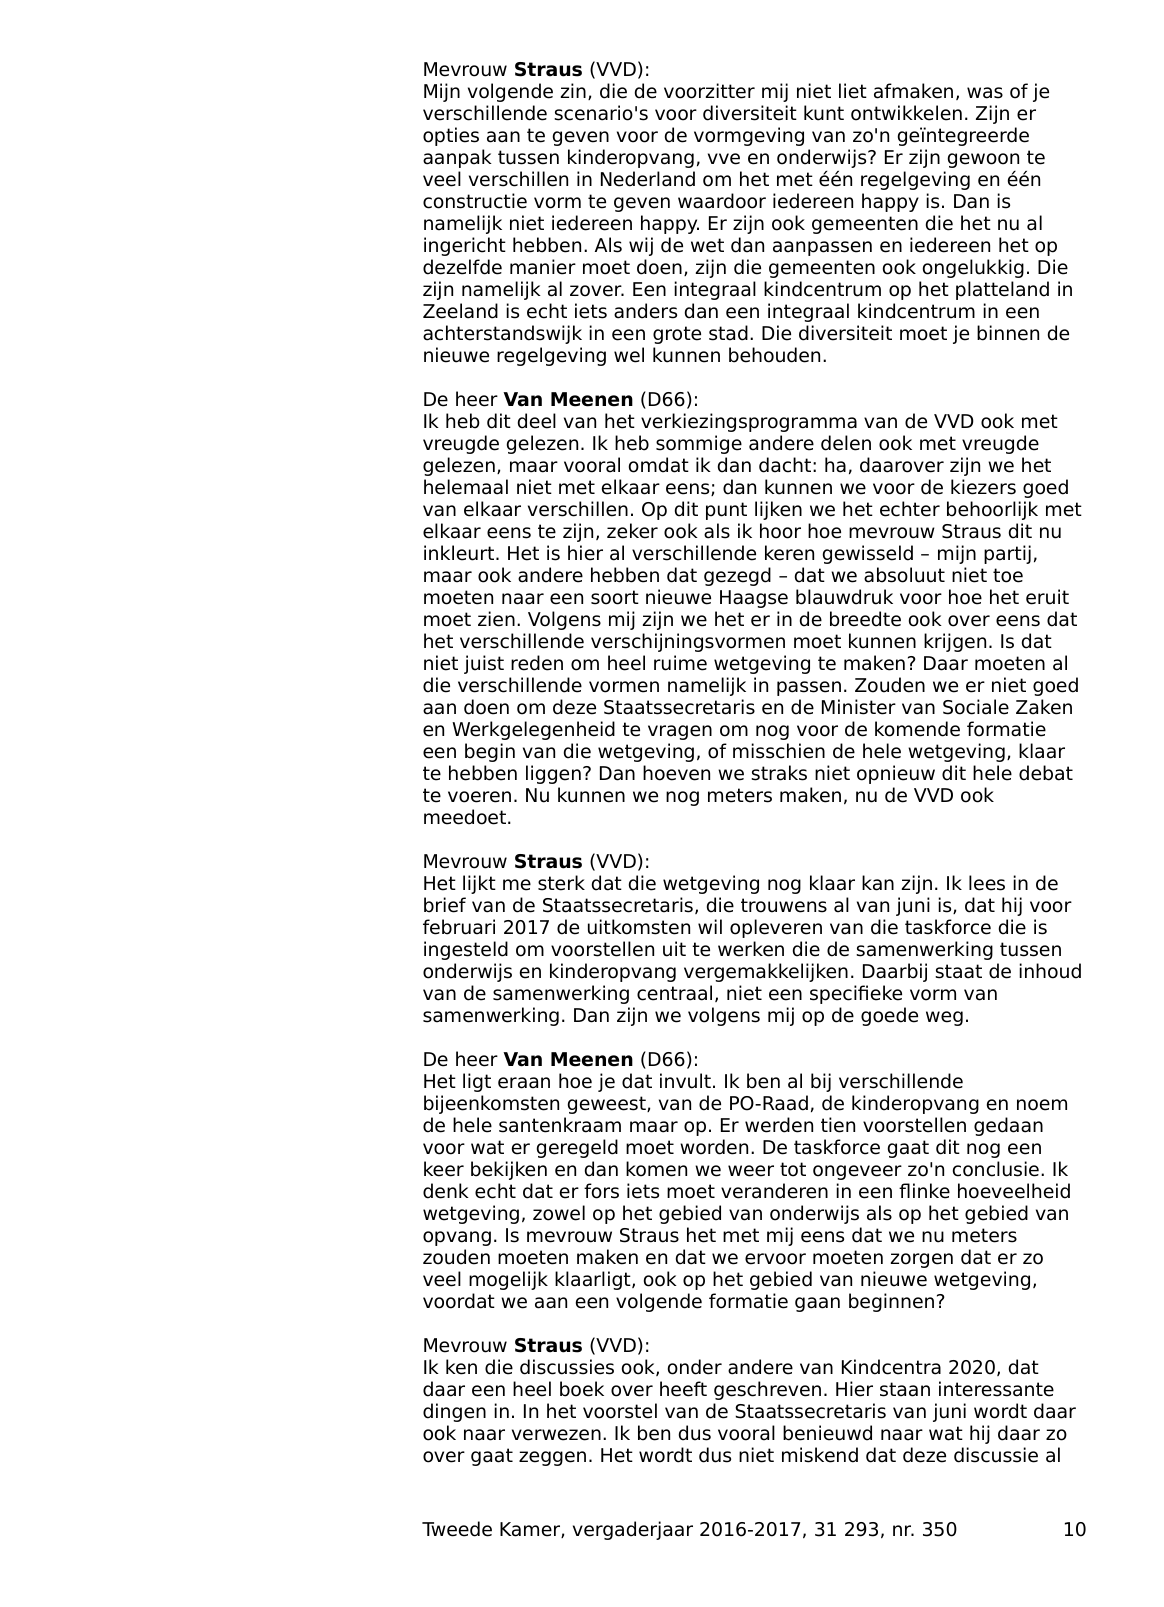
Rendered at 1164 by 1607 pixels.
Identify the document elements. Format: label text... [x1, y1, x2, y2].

text Ik heb dit deel van het verkiezingsprogramma van de VVD ook met vreugde gelezen. Ik heb sommige andere delen ook met vreugde gelezen, maar vooral omdat ik dan dacht: ha, daarover zijn we het helemaal niet met elkaar eens; dan kunnen we voor de kiezers goed van elkaar verschillen. Op dit punt lijken we het echter behoorlijk met elkaar eens te zijn, zeker ook als ik hoor hoe mevrouw Straus dit nu inkleurt. Het is hier al verschillende keren gewisseld – mijn partij, maar ook andere hebben dat gezegd – dat we absoluut niet toe moeten naar een soort nieuwe Haagse blauwdruk voor hoe het eruit moet zien. Volgens mij zijn we het er in de breedte ook over eens dat het verschillende verschijningsvormen moet kunnen krijgen. Is dat niet juist reden om heel ruime wetgeving te maken? Daar moeten al die verschillende vormen namelijk in passen. Zouden we er niet goed aan doen om deze Staatssecretaris en de Minister van Sociale Zaken en Werkgelegenheid te vragen om nog voor de komende formatie een begin van die wetgeving, of misschien de hele wetgeving, klaar te hebben liggen? Dan hoeven we straks niet opnieuw dit hele debat te voeren. Nu kunnen we nog meters maken, nu de VVD ook meedoet. [422, 411, 1087, 828]
text Ik ken die discussies ook, onder andere van Kindcentra 2020, dat daar een heel boek over heeft geschreven. Hier staan interessante dingen in. In het voorstel van de Staatssecretaris van juni wordt daar ook naar verwezen. Ik ben dus vooral benieuwd naar wat hij daar zo over gaat zeggen. Het wordt dus niet miskend dat deze discussie al [422, 1357, 1087, 1467]
text Mevrouw Straus (VVD): [422, 59, 1087, 81]
text Mevrouw Straus (VVD): [422, 851, 1087, 873]
text De heer Van Meenen (D66): [422, 1049, 1087, 1071]
text Mijn volgende zin, die de voorzitter mij niet liet afmaken, was of je verschillende scenario's voor diversiteit kunt ontwikkelen. Zijn er opties aan te geven voor de vormgeving van zo'n geïntegreerde aanpak tussen kinderopvang, vve en onderwijs? Er zijn gewoon te veel verschillen in Nederland om het met één regelgeving en één constructie vorm te geven waardoor iedereen happy is. Dan is namelijk niet iedereen happy. Er zijn ook gemeenten die het nu al ingericht hebben. Als wij de wet dan aanpassen en iedereen het op dezelfde manier moet doen, zijn die gemeenten ook ongelukkig. Die zijn namelijk al zover. Een integraal kindcentrum op het platteland in Zeeland is echt iets anders dan een integraal kindcentrum in een achterstandswijk in een grote stad. Die diversiteit moet je binnen de nieuwe regelgeving wel kunnen behouden. [422, 81, 1087, 367]
text Mevrouw Straus (VVD): [422, 1335, 1087, 1357]
text De heer Van Meenen (D66): [422, 389, 1087, 411]
text Het ligt eraan hoe je dat invult. Ik ben al bij verschillende bijeenkomsten geweest, van de PO-Raad, de kinderopvang en noem de hele santenkraam maar op. Er werden tien voorstellen gedaan voor wat er geregeld moet worden. De taskforce gaat dit nog een keer bekijken en dan komen we weer tot ongeveer zo'n conclusie. Ik denk echt dat er fors iets moet veranderen in een flinke hoeveelheid wetgeving, zowel op het gebied van onderwijs als op het gebied van opvang. Is mevrouw Straus het met mij eens dat we nu meters zouden moeten maken en dat we ervoor moeten zorgen dat er zo veel mogelijk klaarligt, ook op het gebied van nieuwe wetgeving, voordat we aan een volgende formatie gaan beginnen? [422, 1071, 1087, 1312]
text Het lijkt me sterk dat die wetgeving nog klaar kan zijn. Ik lees in de brief van de Staatssecretaris, die trouwens al van juni is, dat hij voor februari 2017 de uitkomsten wil opleveren van die taskforce die is ingesteld om voorstellen uit te werken die de samenwerking tussen onderwijs en kinderopvang vergemakkelijken. Daarbij staat de inhoud van de samenwerking centraal, niet een specifieke vorm van samenwerking. Dan zijn we volgens mij op de goede weg. [422, 873, 1087, 1027]
